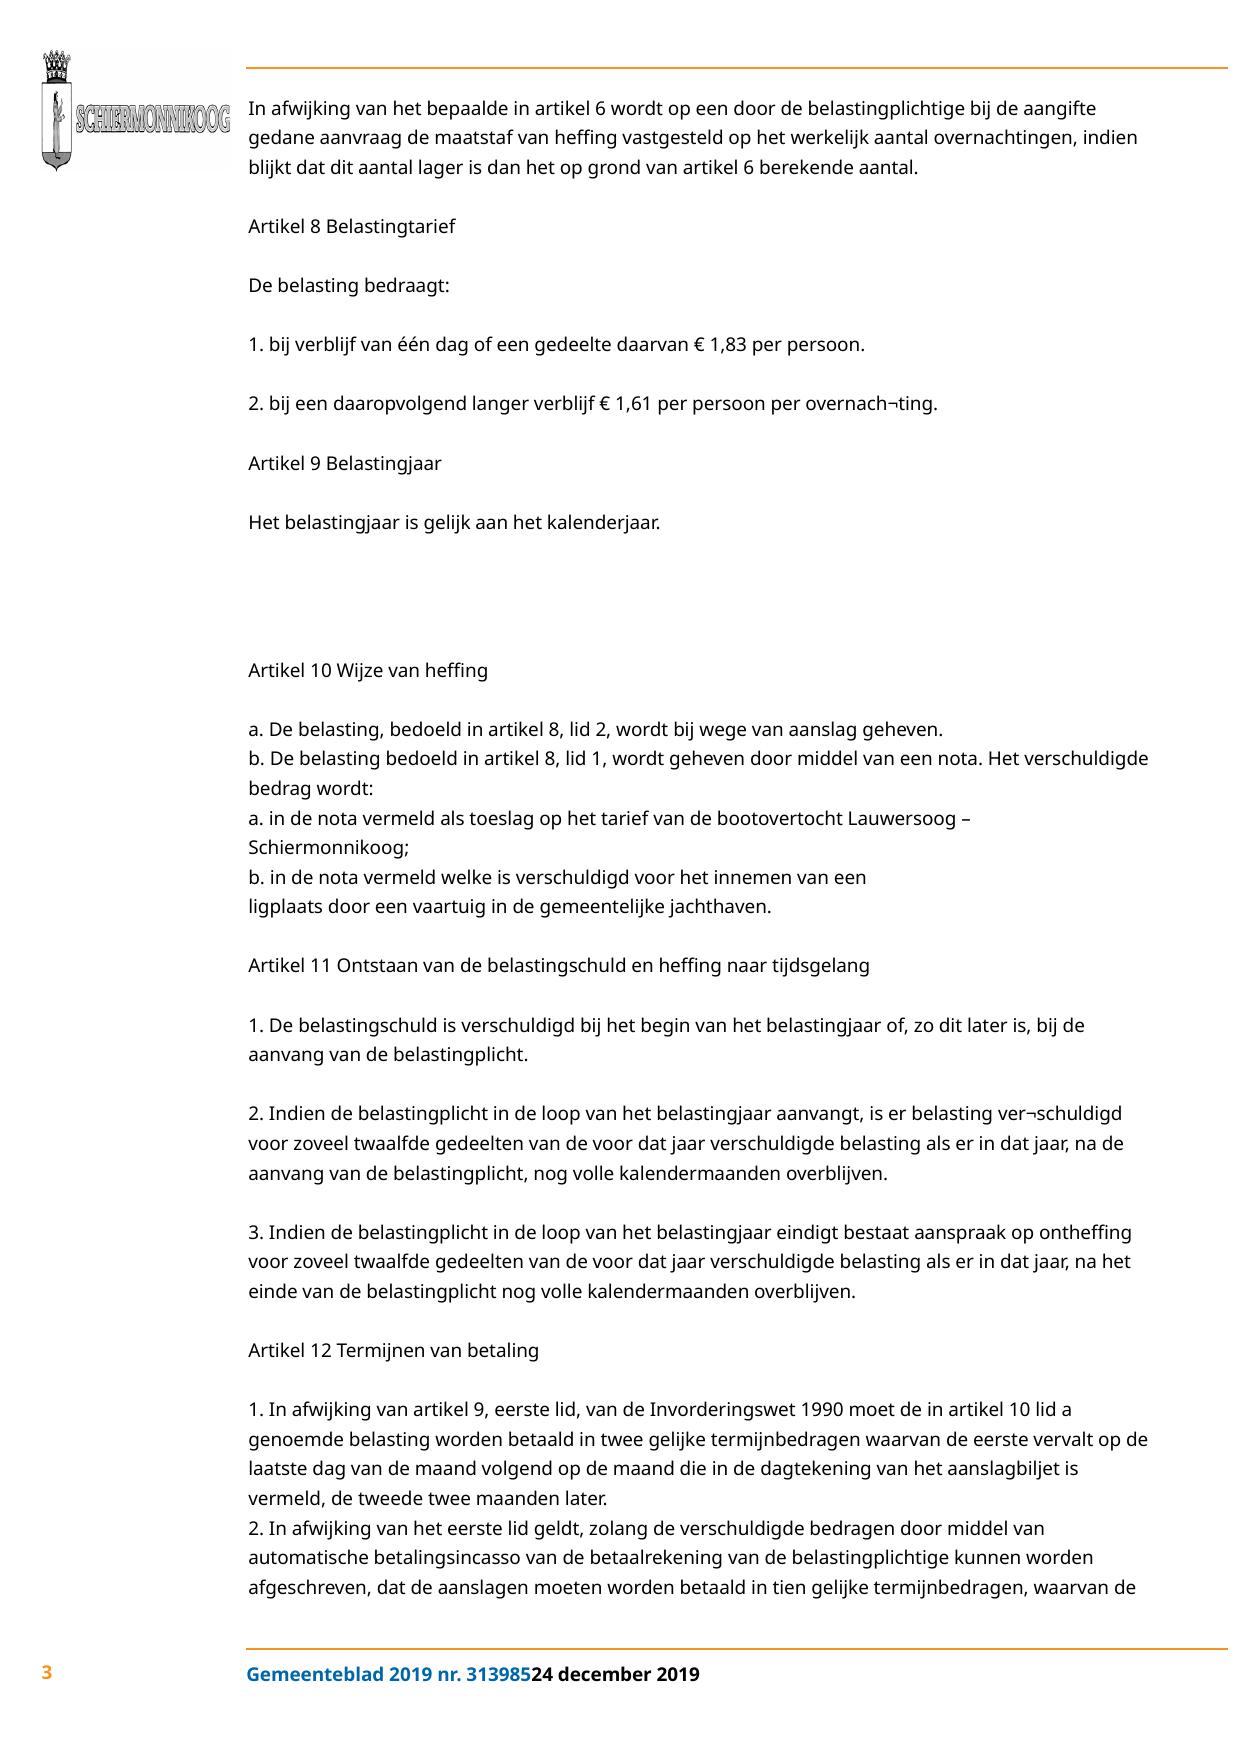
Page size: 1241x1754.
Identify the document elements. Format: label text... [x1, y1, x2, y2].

text De belasting bedraagt: [248, 272, 1152, 298]
text Het belastingjaar is gelijk aan het kalenderjaar. [248, 509, 1152, 535]
text Schiermonnikoog; [248, 834, 1152, 860]
text In afwijking van het bepaalde in artikel 6 wordt op een door de belastingplichtige bij de aangifte gedane aanvraag de maatstaf van heffing vastgesteld op het werkelijk aantal overnachtingen, indien blijkt dat dit aantal lager is dan het op grond van artikel 6 berekende aantal. [248, 95, 1152, 180]
text Artikel 10 Wijze van heffing [248, 657, 1152, 683]
text a. in de nota vermeld als toeslag op het tarief van de bootovertocht Lauwersoog – [248, 805, 1152, 831]
picture [41, 47, 231, 172]
text 1. bij verblijf van één dag of een gedeelte daarvan € 1,83 per persoon. [248, 331, 1152, 357]
text 1. In afwijking van artikel 9, eerste lid, van de Invorderingswet 1990 moet de in artikel 10 lid a genoemde belasting worden betaald in twee gelijke termijnbedragen waarvan de eerste vervalt op de laatste dag van de maand volgend op de maand die in de dagtekening van het aanslagbiljet is vermeld, de tweede twee maanden later. [248, 1396, 1152, 1511]
text a. De belasting, bedoeld in artikel 8, lid 2, wordt bij wege van aanslag geheven. [248, 716, 1152, 742]
text ligplaats door een vaartuig in de gemeentelijke jachthaven. [248, 893, 1152, 919]
text Artikel 9 Belastingjaar [248, 450, 1152, 476]
text Artikel 8 Belastingtarief [248, 213, 1152, 239]
text 2. bij een daaropvolgend langer verblijf € 1,61 per persoon per overnach¬ting. [248, 391, 1152, 416]
text Artikel 12 Termijnen van betaling [248, 1337, 1152, 1363]
text b. De belasting bedoeld in artikel 8, lid 1, wordt geheven door middel van een nota. Het verschuldigde bedrag wordt: [248, 746, 1152, 801]
text Artikel 11 Ontstaan van de belastingschuld en heffing naar tijdsgelang [248, 953, 1152, 978]
text 3. Indien de belastingplicht in de loop van het belastingjaar eindigt bestaat aanspraak op ontheffing voor zoveel twaalfde gedeelten van de voor dat jaar verschuldigde belasting als er in dat jaar, na het einde van de belastingplicht nog volle kalendermaanden overblijven. [248, 1219, 1152, 1304]
text 2. Indien de belastingplicht in de loop van het belastingjaar aanvangt, is er belasting ver¬schuldigd voor zoveel twaalfde gedeelten van de voor dat jaar verschuldigde belasting als er in dat jaar, na de aanvang van de belastingplicht, nog volle kalendermaanden overblijven. [248, 1101, 1152, 1186]
text 2. In afwijking van het eerste lid geldt, zolang de verschuldigde bedragen door middel van automatische betalingsincasso van de betaalrekening van de belastingplichtige kunnen worden afgeschreven, dat de aanslagen moeten worden betaald in tien gelijke termijnbedragen, waarvan de [248, 1515, 1152, 1600]
text 1. De belastingschuld is verschuldigd bij het begin van het belastingjaar of, zo dit later is, bij de aanvang van de belastingplicht. [248, 1012, 1152, 1067]
text b. in de nota vermeld welke is verschuldigd voor het innemen van een [248, 864, 1152, 890]
